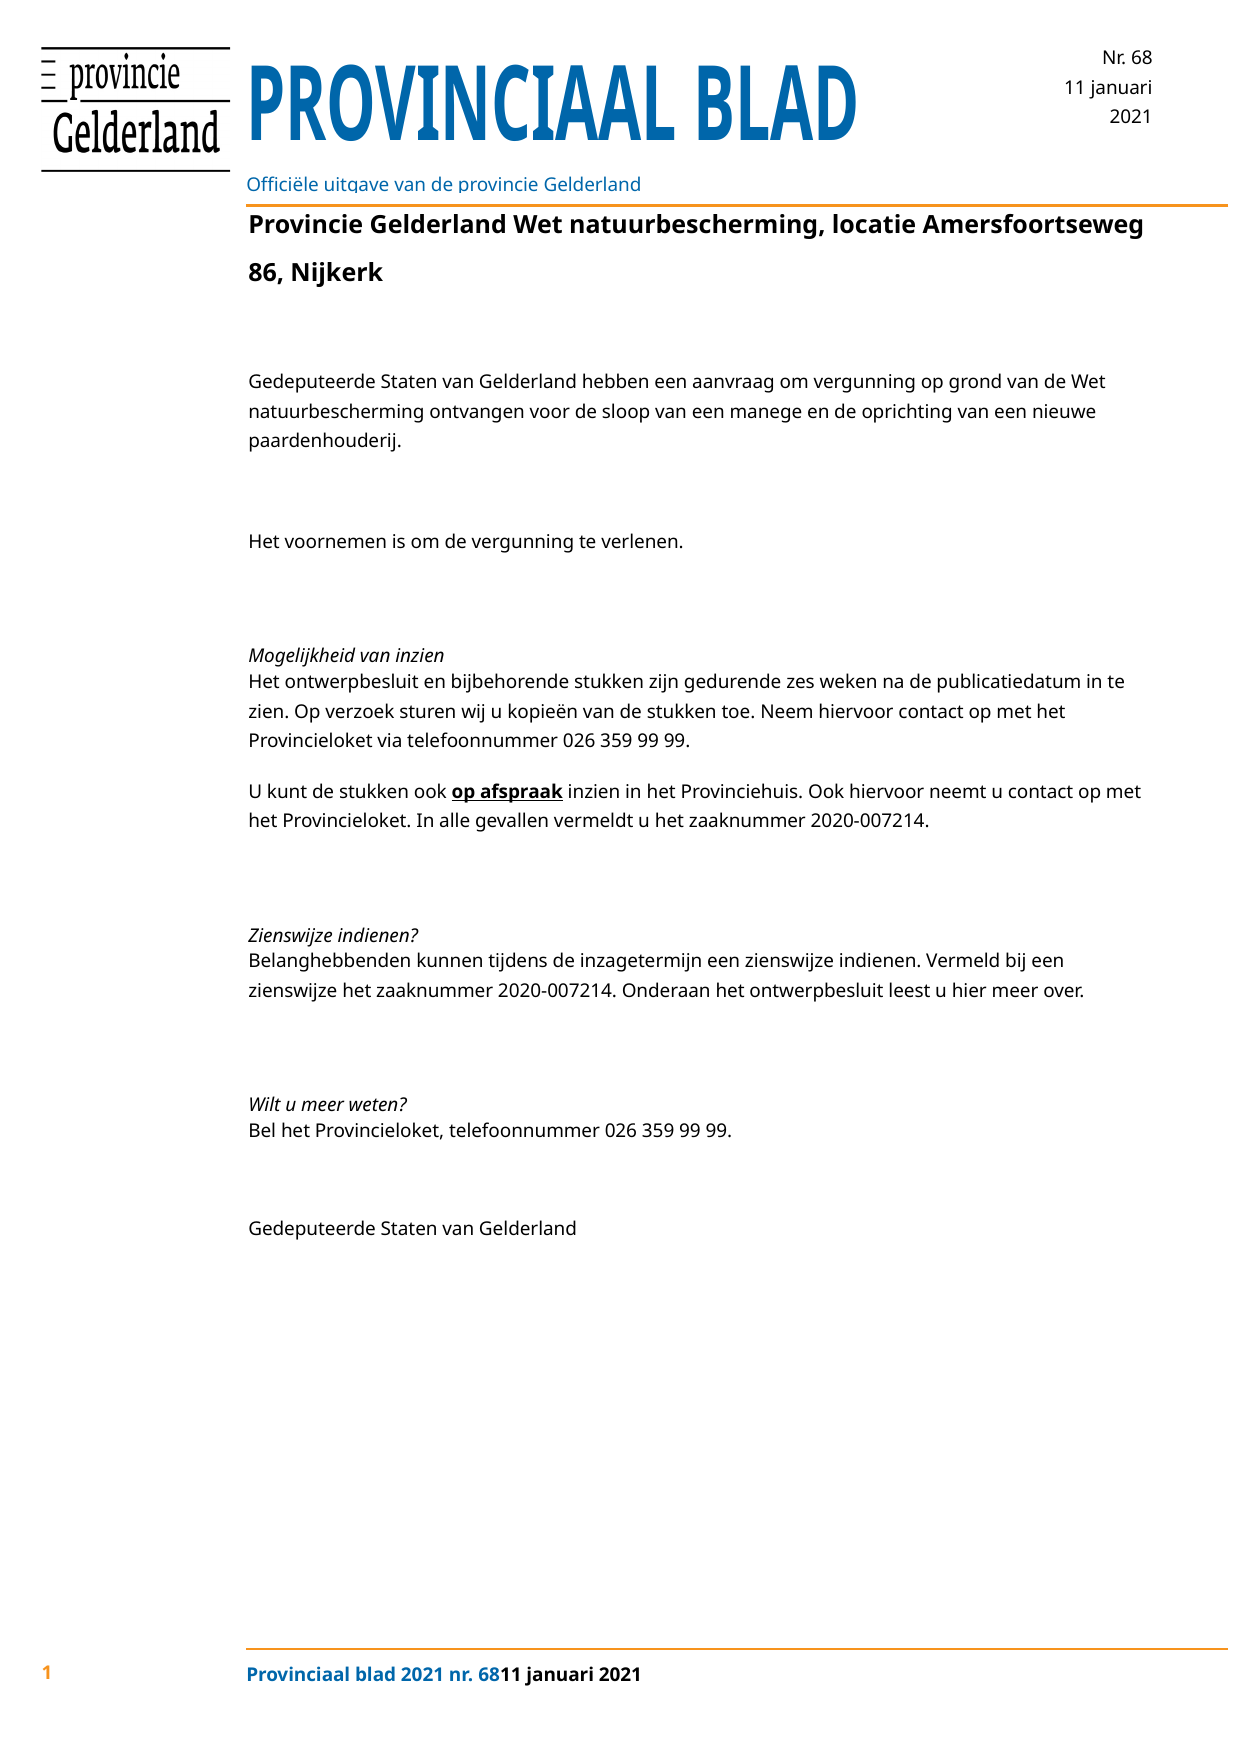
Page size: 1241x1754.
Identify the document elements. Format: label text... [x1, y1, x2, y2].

text Zienswijze indienen? [248, 922, 1152, 948]
picture [41, 47, 231, 172]
text Bel het Provincieloket, telefoonnummer 026 359 99 99. [248, 1117, 1152, 1143]
text Belanghebbenden kunnen tijdens de inzagetermijn een zienswijze indienen. Vermeld bij een zienswijze het zaaknummer 2020-007214. Onderaan het ontwerpbesluit leest u hier meer over. [248, 948, 1152, 1003]
text Wilt u meer weten? [248, 1092, 1152, 1117]
text U kunt de stukken ook op afspraak inzien in het Provinciehuis. Ook hiervoor neemt u contact op met het Provincieloket. In alle gevallen vermeldt u het zaaknummer 2020-007214. [248, 778, 1152, 833]
text Gedeputeerde Staten van Gelderland [248, 1216, 1152, 1241]
text Het voornemen is om de vergunning te verlenen. [248, 528, 1152, 554]
text Provincie Gelderland Wet natuurbescherming, locatie Amersfoortseweg 86, Nijkerk [248, 207, 1152, 288]
text Het ontwerpbesluit en bijbehorende stukken zijn gedurende zes weken na de publicatiedatum in te zien. Op verzoek sturen wij u kopieën van de stukken toe. Neem hiervoor contact op met het Provincieloket via telefoonnummer 026 359 99 99. [248, 668, 1152, 753]
text Mogelijkheid van inzien [248, 643, 1152, 668]
text Gedeputeerde Staten van Gelderland hebben een aanvraag om vergunning op grond van de Wet natuurbescherming ontvangen voor de sloop van een manege en de oprichting van een nieuwe paardenhouderij. [248, 368, 1152, 453]
